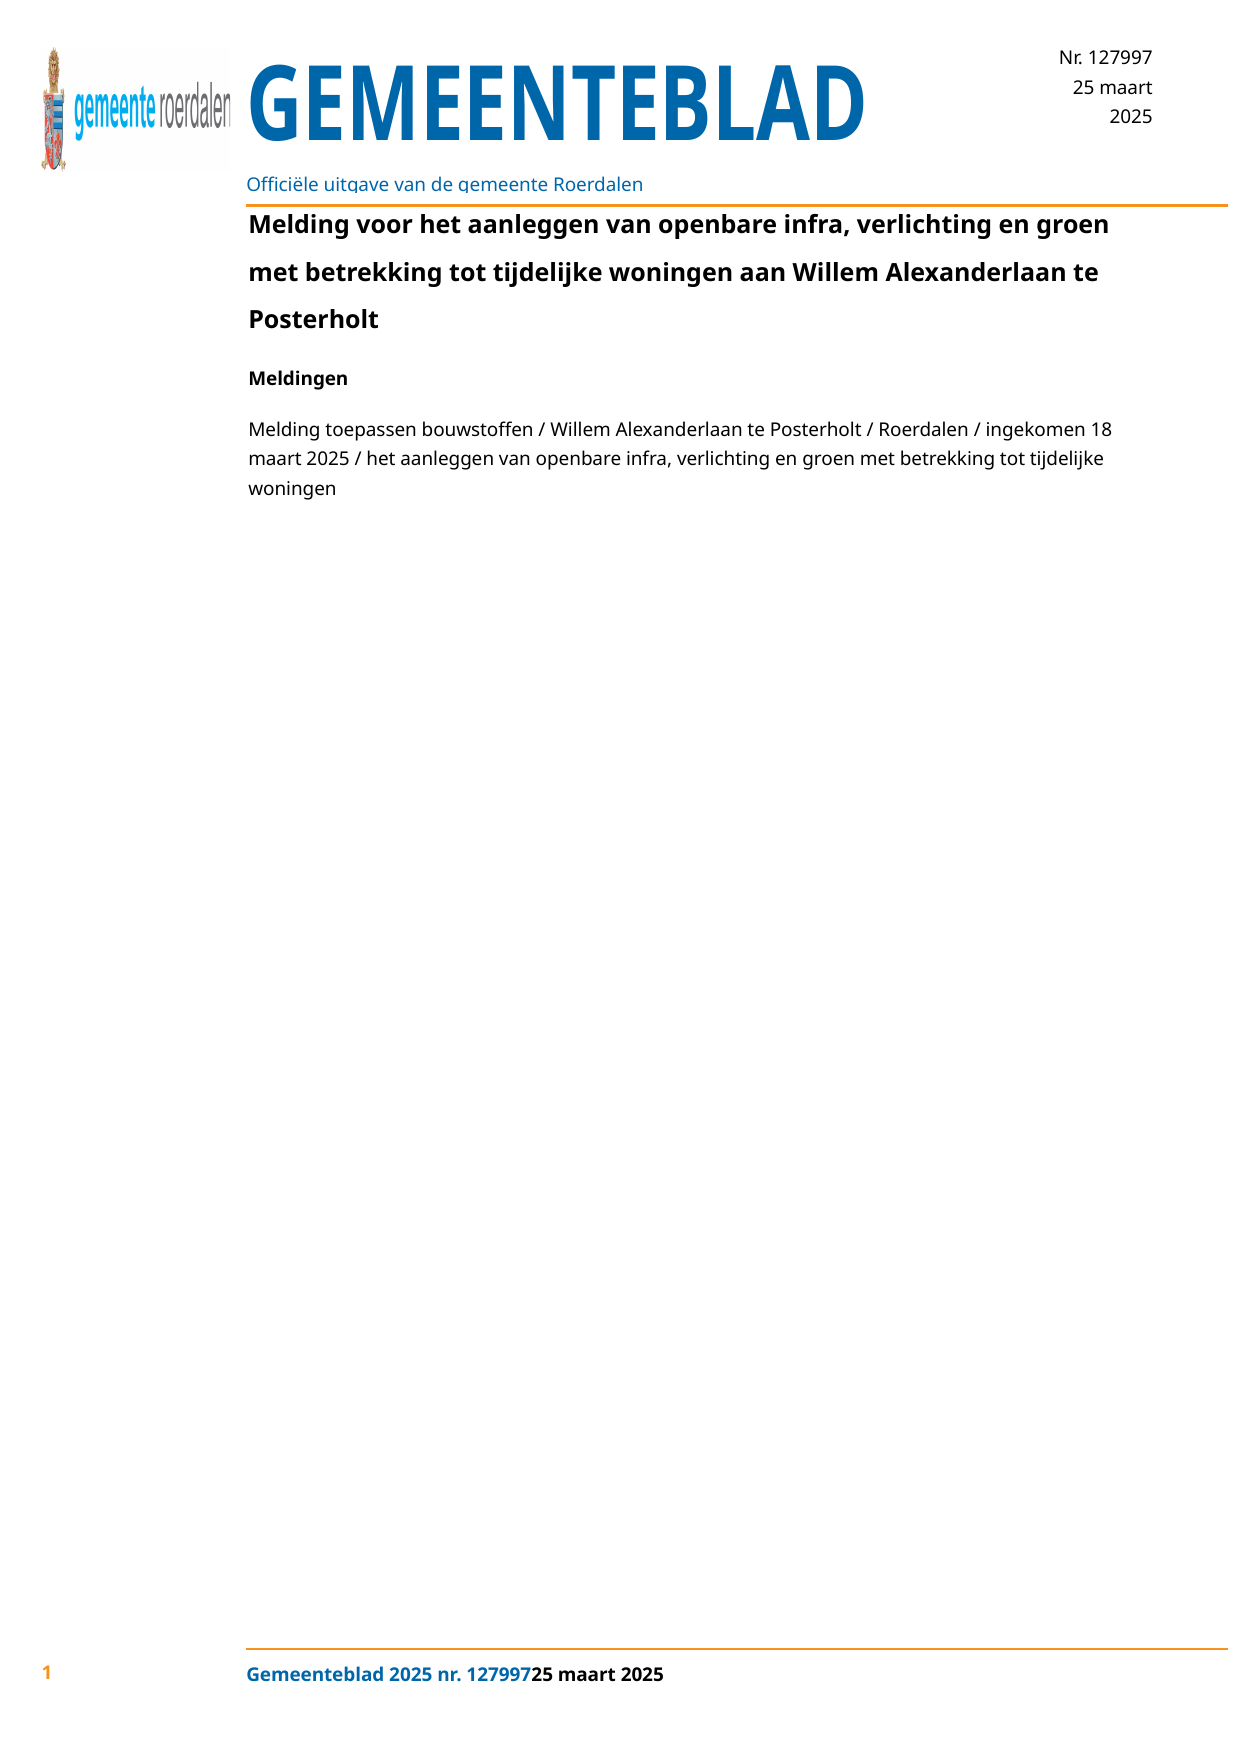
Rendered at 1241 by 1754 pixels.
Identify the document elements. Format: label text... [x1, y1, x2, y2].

text Melding voor het aanleggen van openbare infra, verlichting en groen met betrekking tot tijdelijke woningen aan Willem Alexanderlaan te Posterholt [248, 207, 1152, 336]
text Melding toepassen bouwstoffen / Willem Alexanderlaan te Posterholt / Roerdalen / ingekomen 18 maart 2025 / het aanleggen van openbare infra, verlichting en groen met betrekking tot tijdelijke woningen [248, 416, 1152, 501]
picture [41, 47, 231, 172]
text Meldingen [248, 366, 1152, 391]
